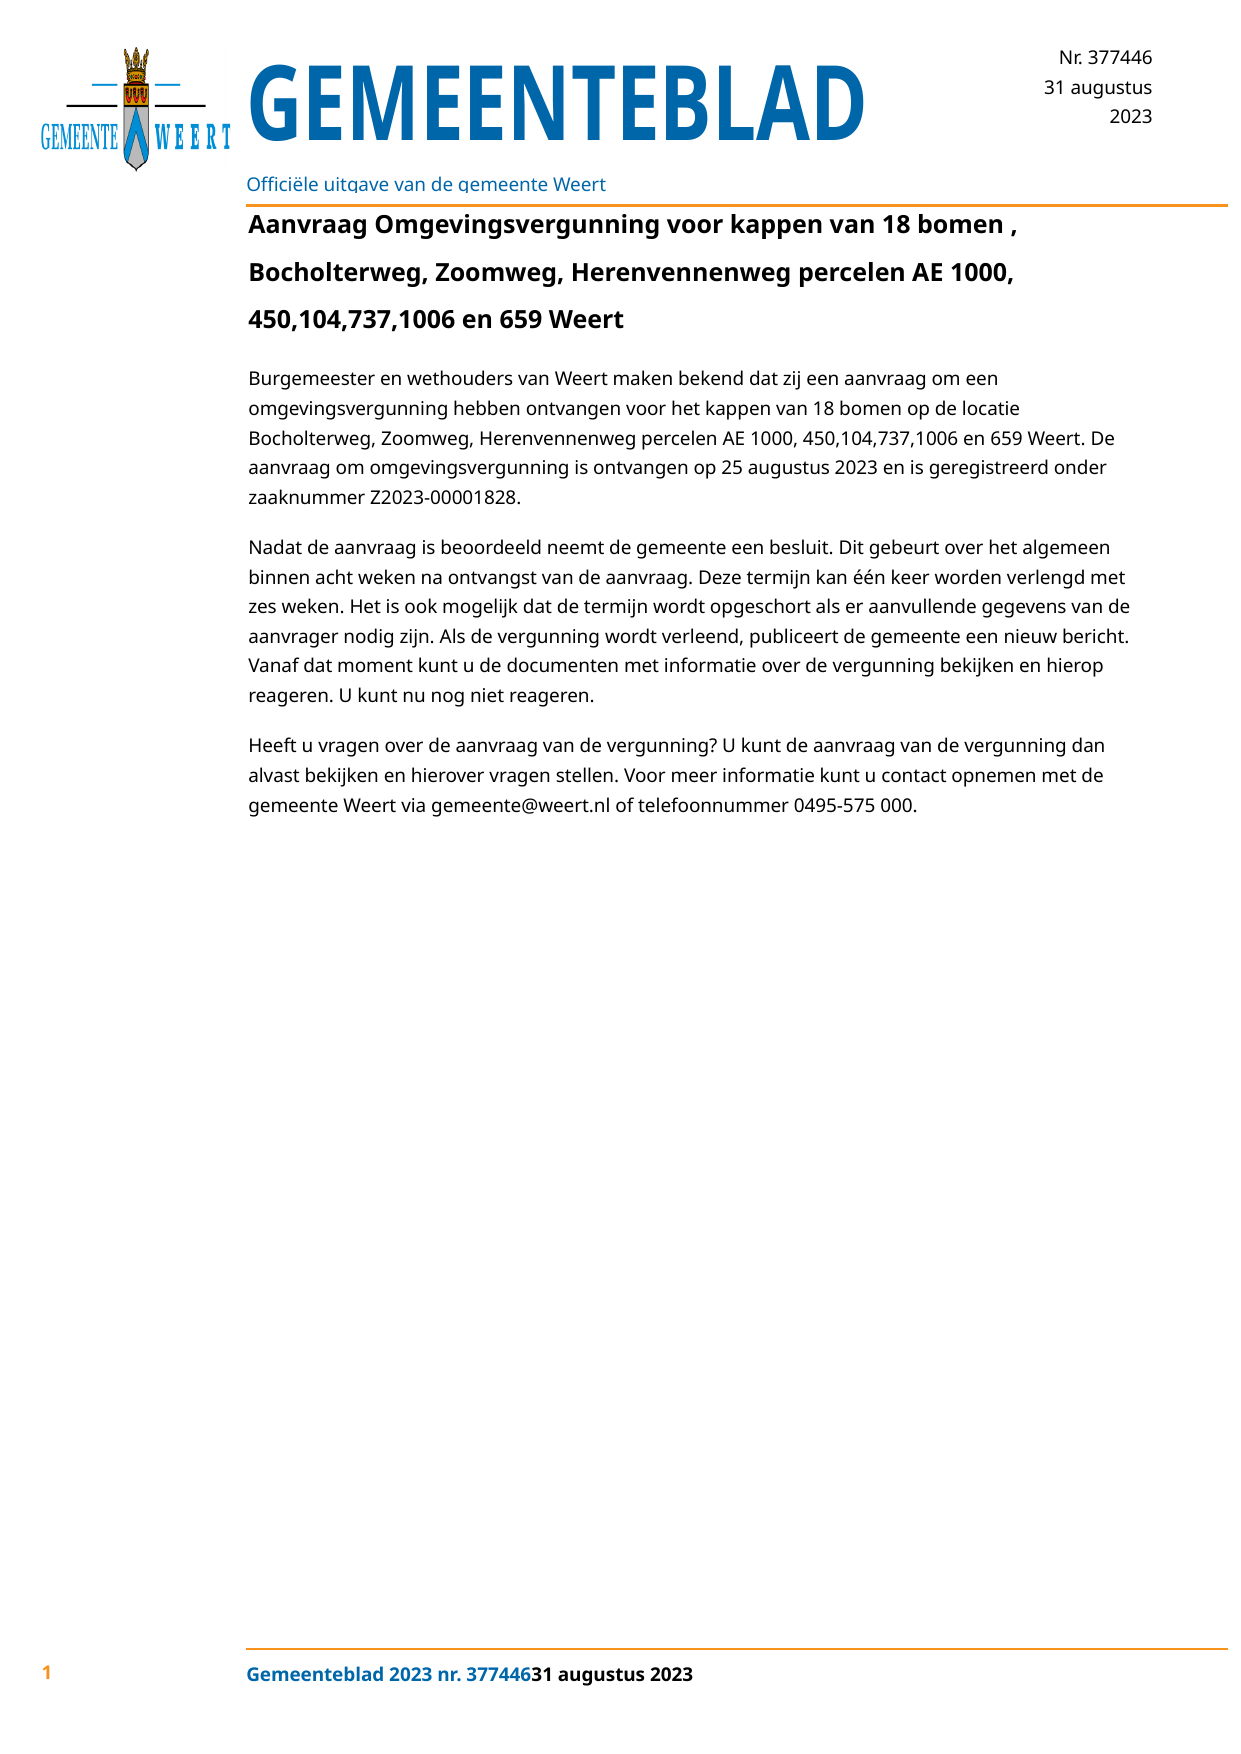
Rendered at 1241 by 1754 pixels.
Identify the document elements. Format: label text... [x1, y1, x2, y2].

text Heeft u vragen over de aanvraag van de vergunning? U kunt de aanvraag van de vergunning dan alvast bekijken en hierover vragen stellen. Voor meer informatie kunt u contact opnemen met de gemeente Weert via gemeente@weert.nl of telefoonnummer 0495-575 000. [248, 733, 1152, 817]
picture [41, 47, 231, 172]
text Burgemeester en wethouders van Weert maken bekend dat zij een aanvraag om een omgevingsvergunning hebben ontvangen voor het kappen van 18 bomen op de locatie Bocholterweg, Zoomweg, Herenvennenweg percelen AE 1000, 450,104,737,1006 en 659 Weert. De aanvraag om omgevingsvergunning is ontvangen op 25 augustus 2023 en is geregistreerd onder zaaknummer Z2023-00001828. [248, 366, 1152, 509]
text Nadat de aanvraag is beoordeeld neemt de gemeente een besluit. Dit gebeurt over het algemeen binnen acht weken na ontvangst van de aanvraag. Deze termijn kan één keer worden verlengd met zes weken. Het is ook mogelijk dat de termijn wordt opgeschort als er aanvullende gegevens van de aanvrager nodig zijn. Als de vergunning wordt verleend, publiceert de gemeente een nieuw bericht. Vanaf dat moment kunt u de documenten met informatie over de vergunning bekijken en hierop reageren. U kunt nu nog niet reageren. [248, 534, 1152, 708]
text Aanvraag Omgevingsvergunning voor kappen van 18 bomen , Bocholterweg, Zoomweg, Herenvennenweg percelen AE 1000, 450,104,737,1006 en 659 Weert [248, 207, 1152, 336]
